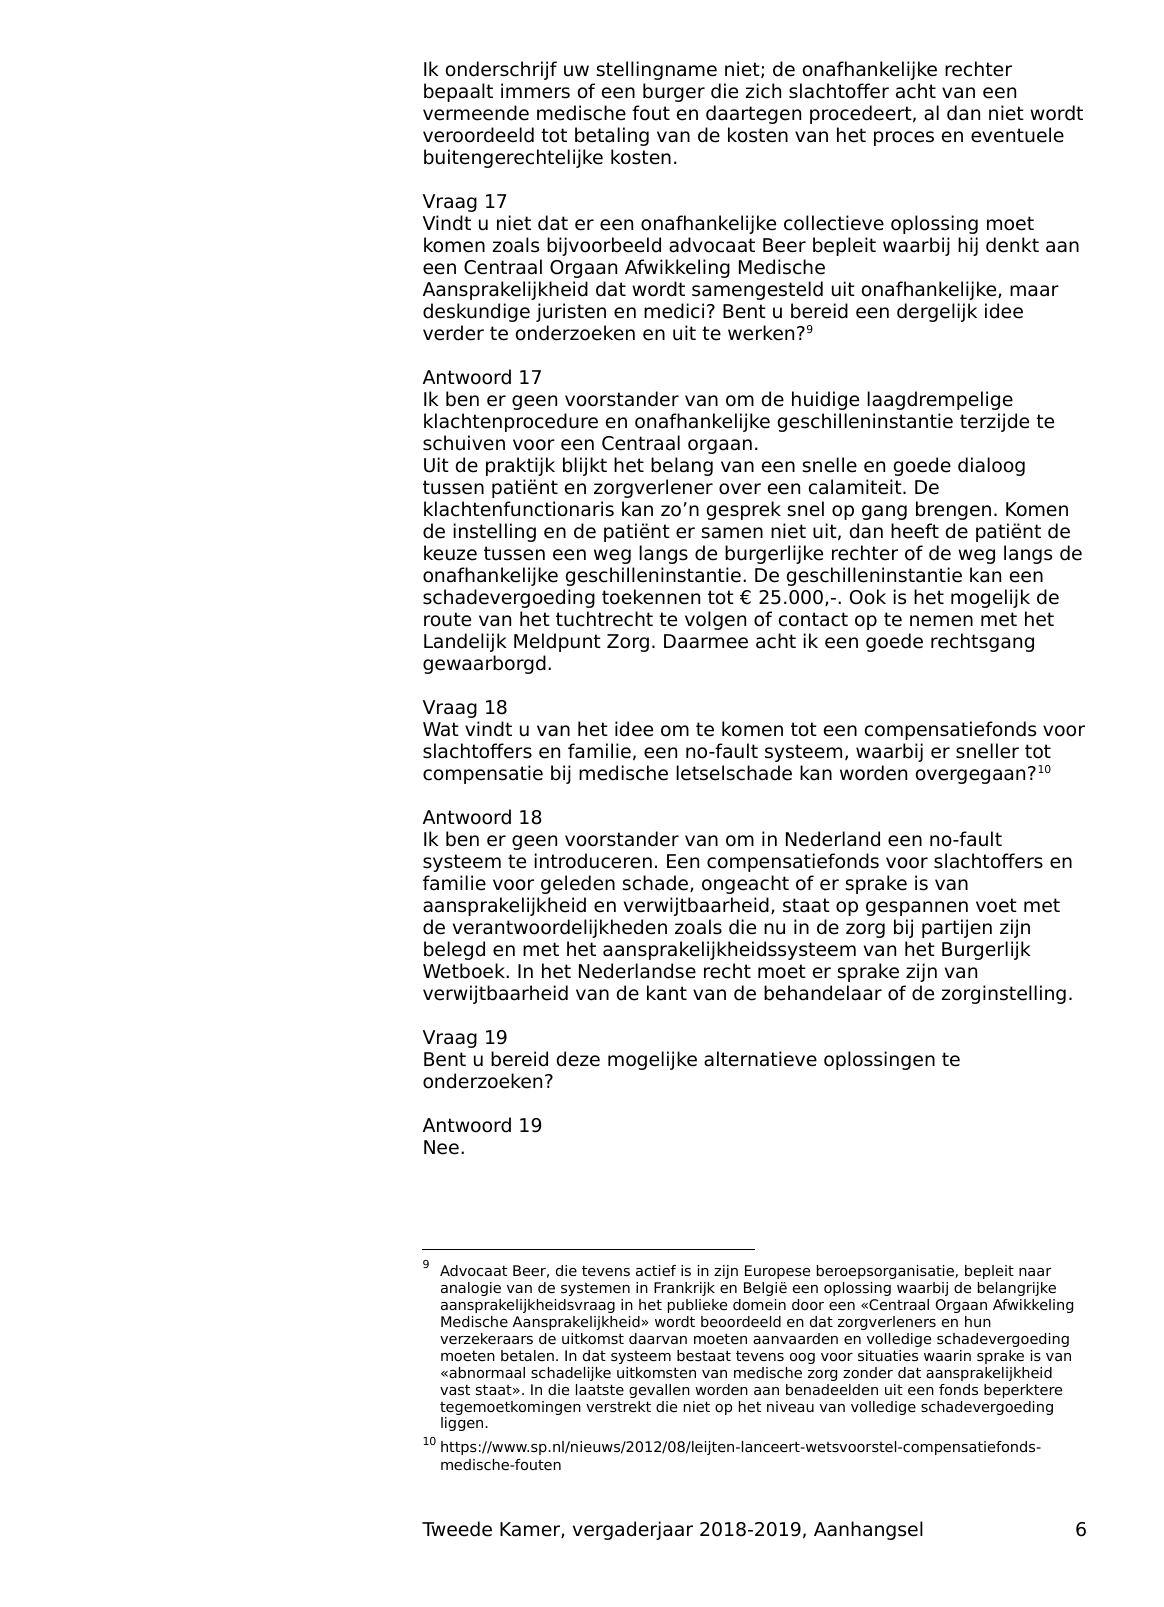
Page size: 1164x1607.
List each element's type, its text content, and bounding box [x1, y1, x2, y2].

text Ik onderschrijf uw stellingname niet; de onafhankelijke rechter bepaalt immers of een burger die zich slachtoffer acht van een vermeende medische fout en daartegen procedeert, al dan niet wordt veroordeeld tot betaling van de kosten van het proces en eventuele buitengerechtelijke kosten. [422, 59, 1087, 169]
text Uit de praktijk blijkt het belang van een snelle en goede dialoog tussen patiënt en zorgverlener over een calamiteit. De klachtenfunctionaris kan zo’n gesprek snel op gang brengen. Komen de instelling en de patiënt er samen niet uit, dan heeft de patiënt de keuze tussen een weg langs de burgerlijke rechter of de weg langs de onafhankelijke geschilleninstantie. De geschilleninstantie kan een schadevergoeding toekennen tot € 25.000,-. Ook is het mogelijk de route van het tuchtrecht te volgen of contact op te nemen met het Landelijk Meldpunt Zorg. Daarmee acht ik een goede rechtsgang gewaarborgd. [422, 455, 1087, 675]
text https://www.sp.nl/nieuws/2012/08/leijten-lanceert-wetsvoorstel-compensatiefonds-medische-fouten [422, 1435, 1087, 1474]
text Antwoord 18 [422, 807, 1087, 829]
text Ik ben er geen voorstander van om in Nederland een no-fault systeem te introduceren. Een compensatiefonds voor slachtoffers en familie voor geleden schade, ongeacht of er sprake is van aansprakelijkheid en verwijtbaarheid, staat op gespannen voet met de verantwoordelijkheden zoals die nu in de zorg bij partijen zijn belegd en met het aansprakelijkheidssysteem van het Burgerlijk Wetboek. In het Nederlandse recht moet er sprake zijn van verwijtbaarheid van de kant van de behandelaar of de zorginstelling. [422, 829, 1087, 1005]
text Antwoord 19 [422, 1115, 1087, 1137]
text Antwoord 17 [422, 367, 1087, 389]
text Vraag 18 [422, 697, 1087, 719]
text Vraag 17 [422, 191, 1087, 213]
text Advocaat Beer, die tevens actief is in zijn Europese beroepsorganisatie, bepleit naar analogie van de systemen in Frankrijk en België een oplossing waarbij de belangrijke aansprakelijkheidsvraag in het publieke domein door een «Centraal Orgaan Afwikkeling Medische Aansprakelijkheid» wordt beoordeeld en dat zorgverleners en hun verzekeraars de uitkomst daarvan moeten aanvaarden en volledige schadevergoeding moeten betalen. In dat systeem bestaat tevens oog voor situaties waarin sprake is van «abnormaal schadelijke uitkomsten van medische zorg zonder dat aansprakelijkheid vast staat». In die laatste gevallen worden aan benadeelden uit een fonds beperktere tegemoetkomingen verstrekt die niet op het niveau van volledige schadevergoeding liggen. [422, 1258, 1087, 1432]
text Wat vindt u van het idee om te komen tot een compensatiefonds voor slachtoffers en familie, een no-fault systeem, waarbij er sneller tot compensatie bij medische letselschade kan worden overgegaan? [422, 719, 1087, 785]
text Ik ben er geen voorstander van om de huidige laagdrempelige klachtenprocedure en onafhankelijke geschilleninstantie terzijde te schuiven voor een Centraal orgaan. [422, 389, 1087, 455]
text Bent u bereid deze mogelijke alternatieve oplossingen te onderzoeken? [422, 1049, 1087, 1093]
text Vindt u niet dat er een onafhankelijke collectieve oplossing moet komen zoals bijvoorbeeld advocaat Beer bepleit waarbij hij denkt aan een Centraal Orgaan Afwikkeling Medische [422, 213, 1087, 279]
text Vraag 19 [422, 1027, 1087, 1049]
text Aansprakelijkheid dat wordt samengesteld uit onafhankelijke, maar deskundige juristen en medici? Bent u bereid een dergelijk idee verder te onderzoeken en uit te werken? [422, 279, 1087, 345]
text Nee. [422, 1137, 1087, 1159]
